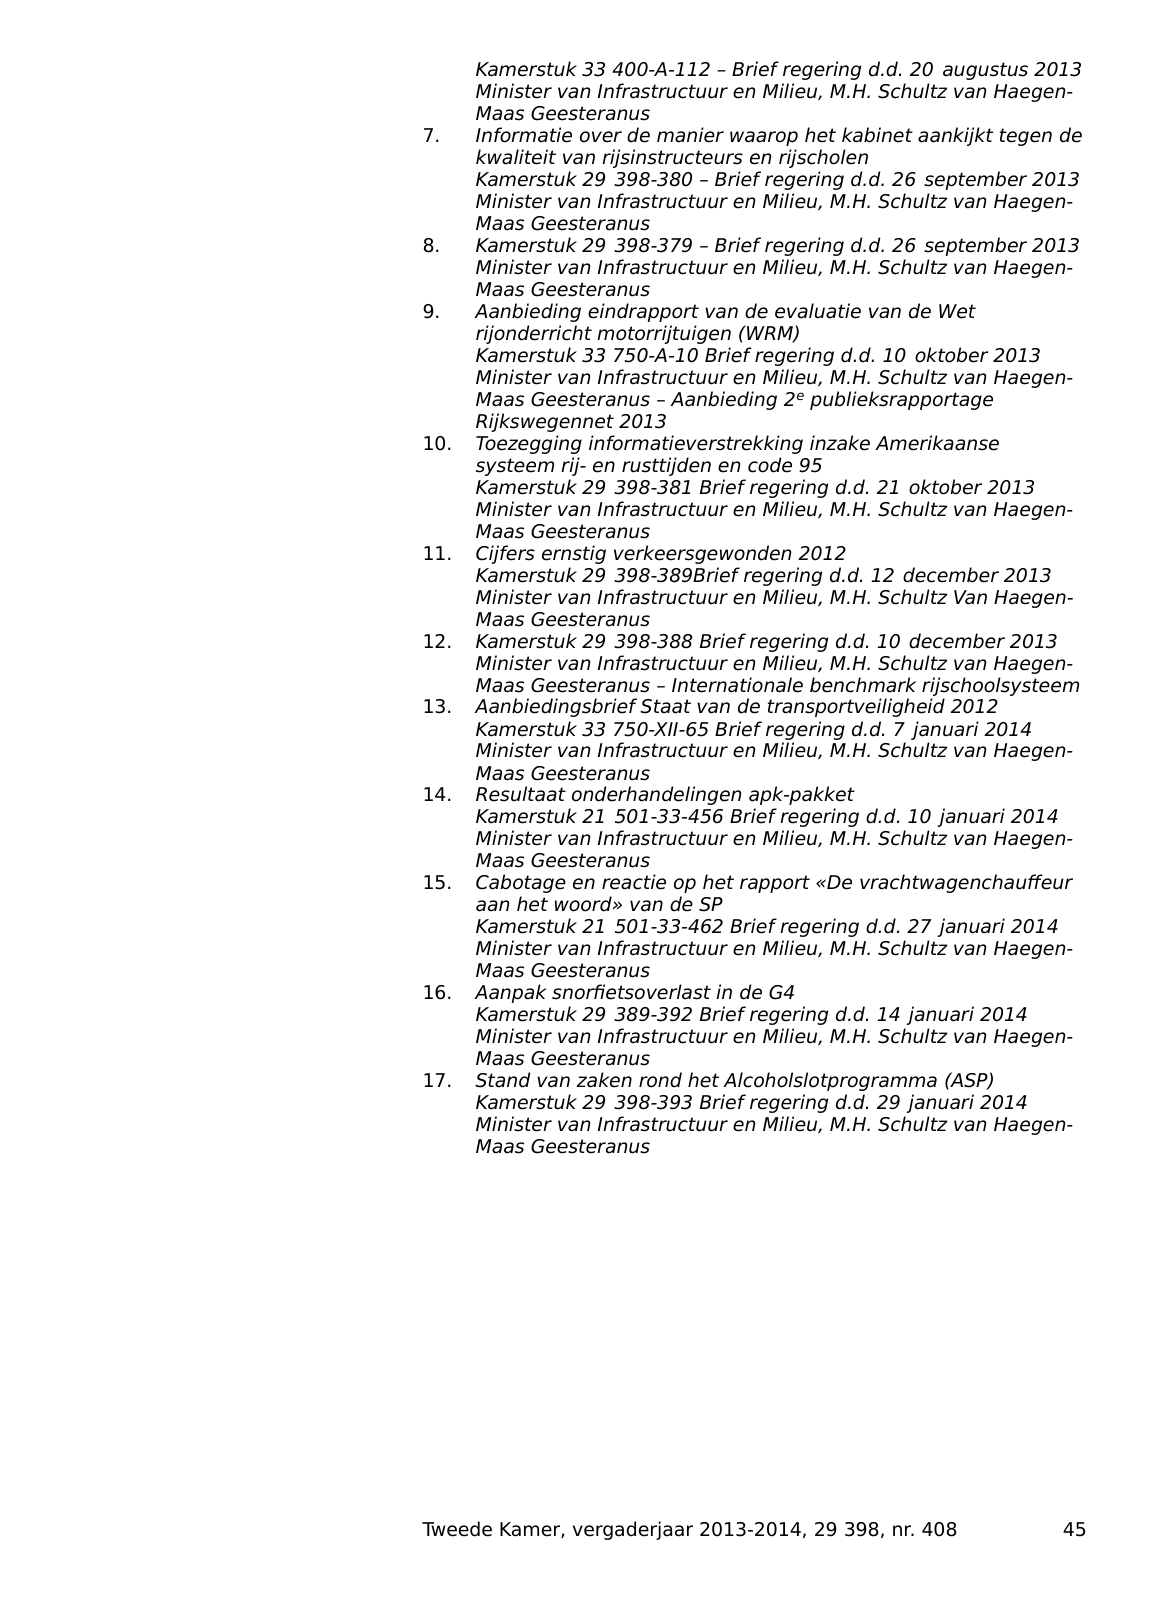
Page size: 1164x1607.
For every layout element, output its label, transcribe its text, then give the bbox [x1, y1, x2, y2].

text 13. Aanbiedingsbrief Staat van de transportveiligheid 2012 [422, 696, 1087, 718]
text 8. Kamerstuk 29 398-379 – Brief regering d.d. 26 september 2013 [422, 235, 1087, 257]
text Kamerstuk 29 389-392 Brief regering d.d. 14 januari 2014 [475, 1004, 1087, 1026]
text Minister van Infrastructuur en Milieu, M.H. Schultz van Haegen-Maas Geesteranus [475, 1026, 1087, 1070]
text 9. Aanbieding eindrapport van de evaluatie van de Wet rijonderricht motorrijtuigen (WRM) [422, 301, 1087, 345]
text Minister van Infrastructuur en Milieu, M.H. Schultz Van Haegen-Maas Geesteranus [475, 587, 1087, 631]
text 15. Cabotage en reactie op het rapport «De vrachtwagenchauffeur aan het woord» van de SP [422, 872, 1087, 916]
text Minister van Infrastructuur en Milieu, M.H. Schultz van Haegen-Maas Geesteranus [475, 740, 1087, 784]
text Minister van Infrastructuur en Milieu, M.H. Schultz van Haegen-Maas Geesteranus [475, 81, 1087, 125]
text Minister van Infrastructuur en Milieu, M.H. Schultz van Haegen-Maas Geesteranus [475, 499, 1087, 543]
text Minister van Infrastructuur en Milieu, M.H. Schultz van Haegen-Maas Geesteranus [475, 1114, 1087, 1158]
text Kamerstuk 29 398-380 – Brief regering d.d. 26 september 2013 [475, 169, 1087, 191]
text Kamerstuk 33 750-A-10 Brief regering d.d. 10 oktober 2013 [475, 345, 1087, 367]
text 16. Aanpak snorfietsoverlast in de G4 [422, 982, 1087, 1004]
text 14. Resultaat onderhandelingen apk-pakket [422, 784, 1087, 806]
text Minister van Infrastructuur en Milieu, M.H. Schultz van Haegen-Maas Geesteranus – Aanbieding 2e publieksrapportage Rijkswegennet 2013 [475, 367, 1087, 433]
text 11. Cijfers ernstig verkeersgewonden 2012 [422, 543, 1087, 564]
text 10. Toezegging informatieverstrekking inzake Amerikaanse systeem rij- en rusttijden en code 95 [422, 433, 1087, 477]
text 17. Stand van zaken rond het Alcoholslotprogramma (ASP) [422, 1070, 1087, 1092]
text Kamerstuk 33 750-XII-65 Brief regering d.d. 7 januari 2014 [475, 718, 1087, 740]
text Minister van Infrastructuur en Milieu, M.H. Schultz van Haegen-Maas Geesteranus [475, 938, 1087, 982]
text Kamerstuk 21 501-33-456 Brief regering d.d. 10 januari 2014 [475, 806, 1087, 828]
text Minister van Infrastructuur en Milieu, M.H. Schultz van Haegen-Maas Geesteranus – Internationale benchmark rijschoolsysteem [475, 652, 1087, 696]
text Kamerstuk 33 400-A-112 – Brief regering d.d. 20 augustus 2013 [475, 59, 1087, 81]
text Kamerstuk 29 398-389Brief regering d.d. 12 december 2013 [475, 564, 1087, 587]
text Minister van Infrastructuur en Milieu, M.H. Schultz van Haegen-Maas Geesteranus [475, 828, 1087, 872]
text Minister van Infrastructuur en Milieu, M.H. Schultz van Haegen-Maas Geesteranus [475, 191, 1087, 235]
text Kamerstuk 29 398-381 Brief regering d.d. 21 oktober 2013 [475, 477, 1087, 499]
text Kamerstuk 29 398-393 Brief regering d.d. 29 januari 2014 [475, 1092, 1087, 1114]
text 7. Informatie over de manier waarop het kabinet aankijkt tegen de kwaliteit van rijsinstructeurs en rijscholen [422, 125, 1087, 169]
text Kamerstuk 21 501-33-462 Brief regering d.d. 27 januari 2014 [475, 916, 1087, 938]
text 12. Kamerstuk 29 398-388 Brief regering d.d. 10 december 2013 [422, 631, 1087, 652]
text Minister van Infrastructuur en Milieu, M.H. Schultz van Haegen-Maas Geesteranus [475, 257, 1087, 301]
